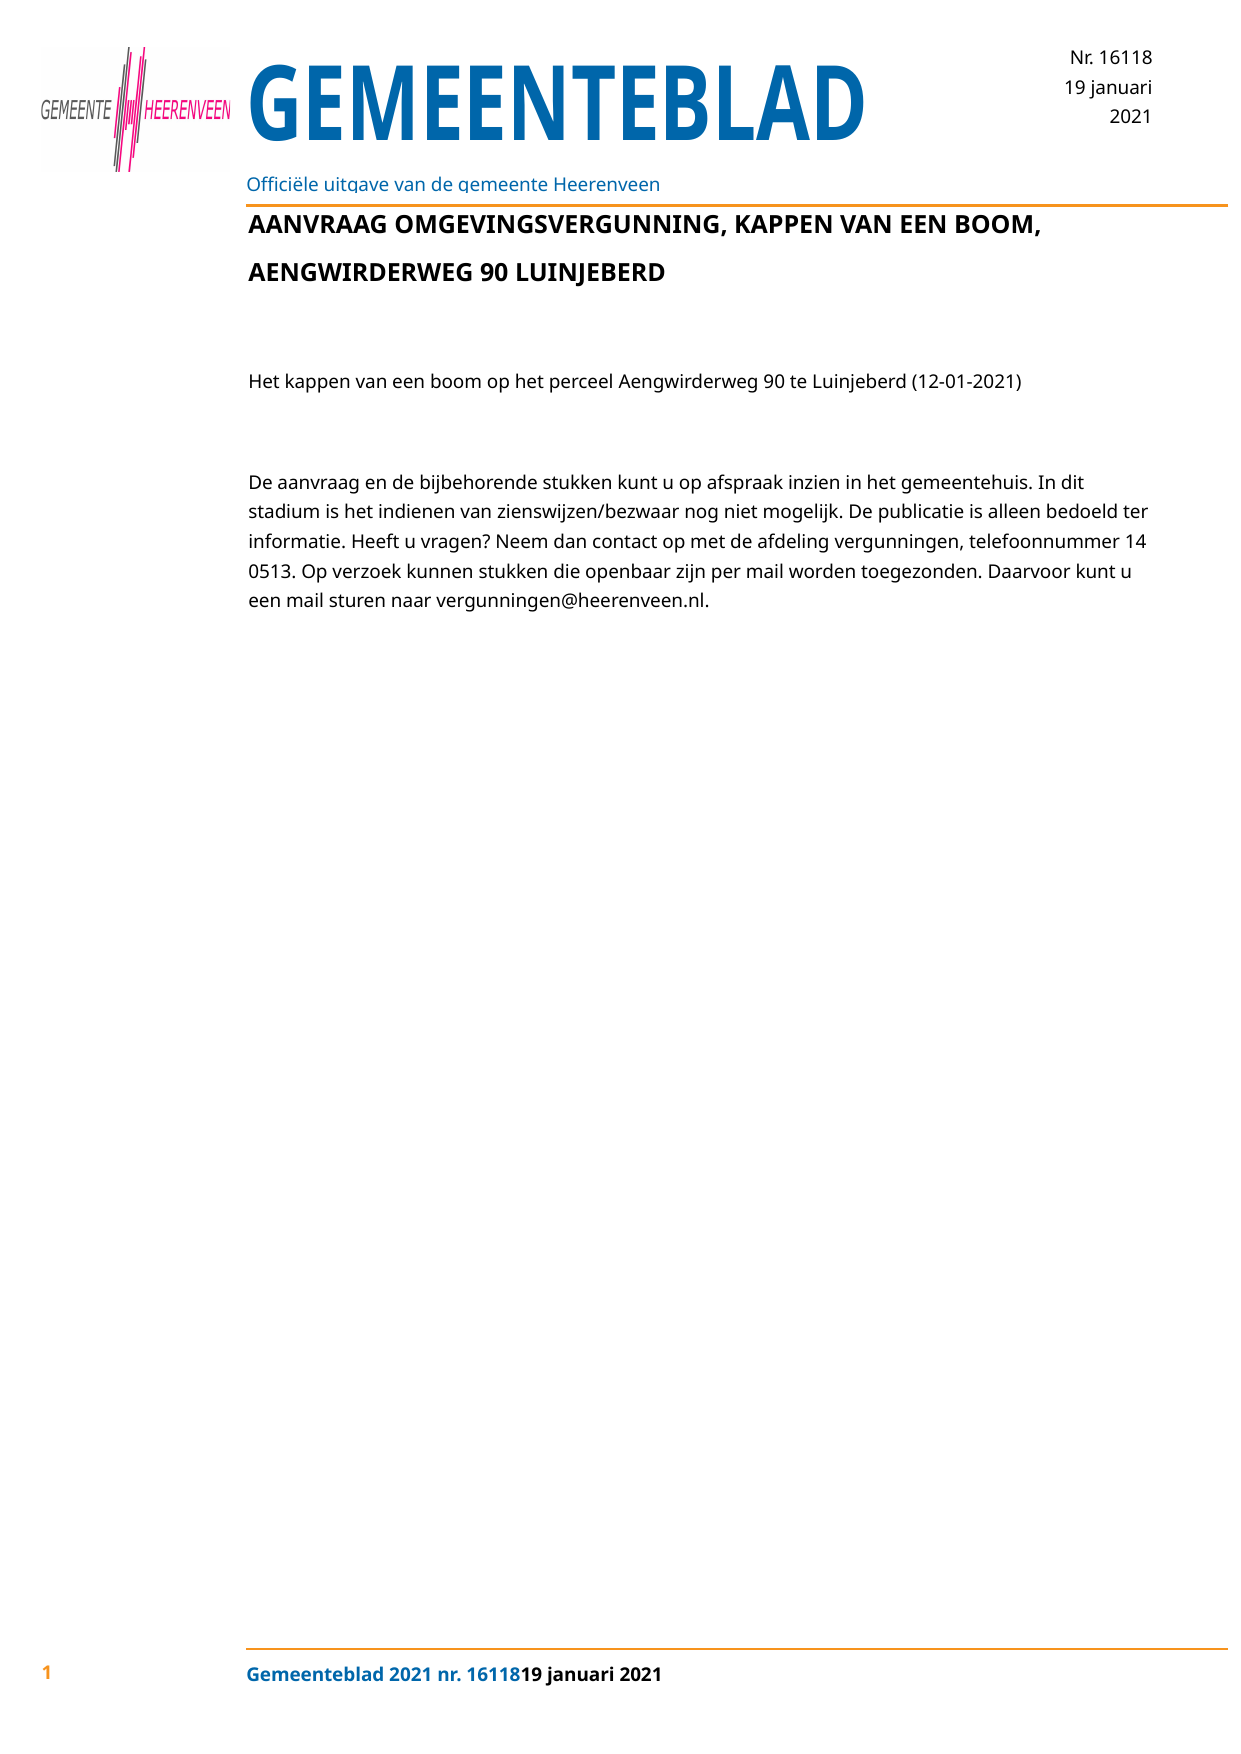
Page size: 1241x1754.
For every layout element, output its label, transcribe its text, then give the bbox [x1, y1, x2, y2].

text AANVRAAG OMGEVINGSVERGUNNING, KAPPEN VAN EEN BOOM, AENGWIRDERWEG 90 LUINJEBERD [248, 207, 1152, 288]
text De aanvraag en de bijbehorende stukken kunt u op afspraak inzien in het gemeentehuis. In dit stadium is het indienen van zienswijzen/bezwaar nog niet mogelijk. De publicatie is alleen bedoeld ter informatie. Heeft u vragen? Neem dan contact op met de afdeling vergunningen, telefoonnummer 14 0513. Op verzoek kunnen stukken die openbaar zijn per mail worden toegezonden. Daarvoor kunt u een mail sturen naar vergunningen@heerenveen.nl. [248, 469, 1152, 613]
picture [41, 47, 231, 172]
text Het kappen van een boom op het perceel Aengwirderweg 90 te Luinjeberd (12-01-2021) [248, 368, 1152, 394]
